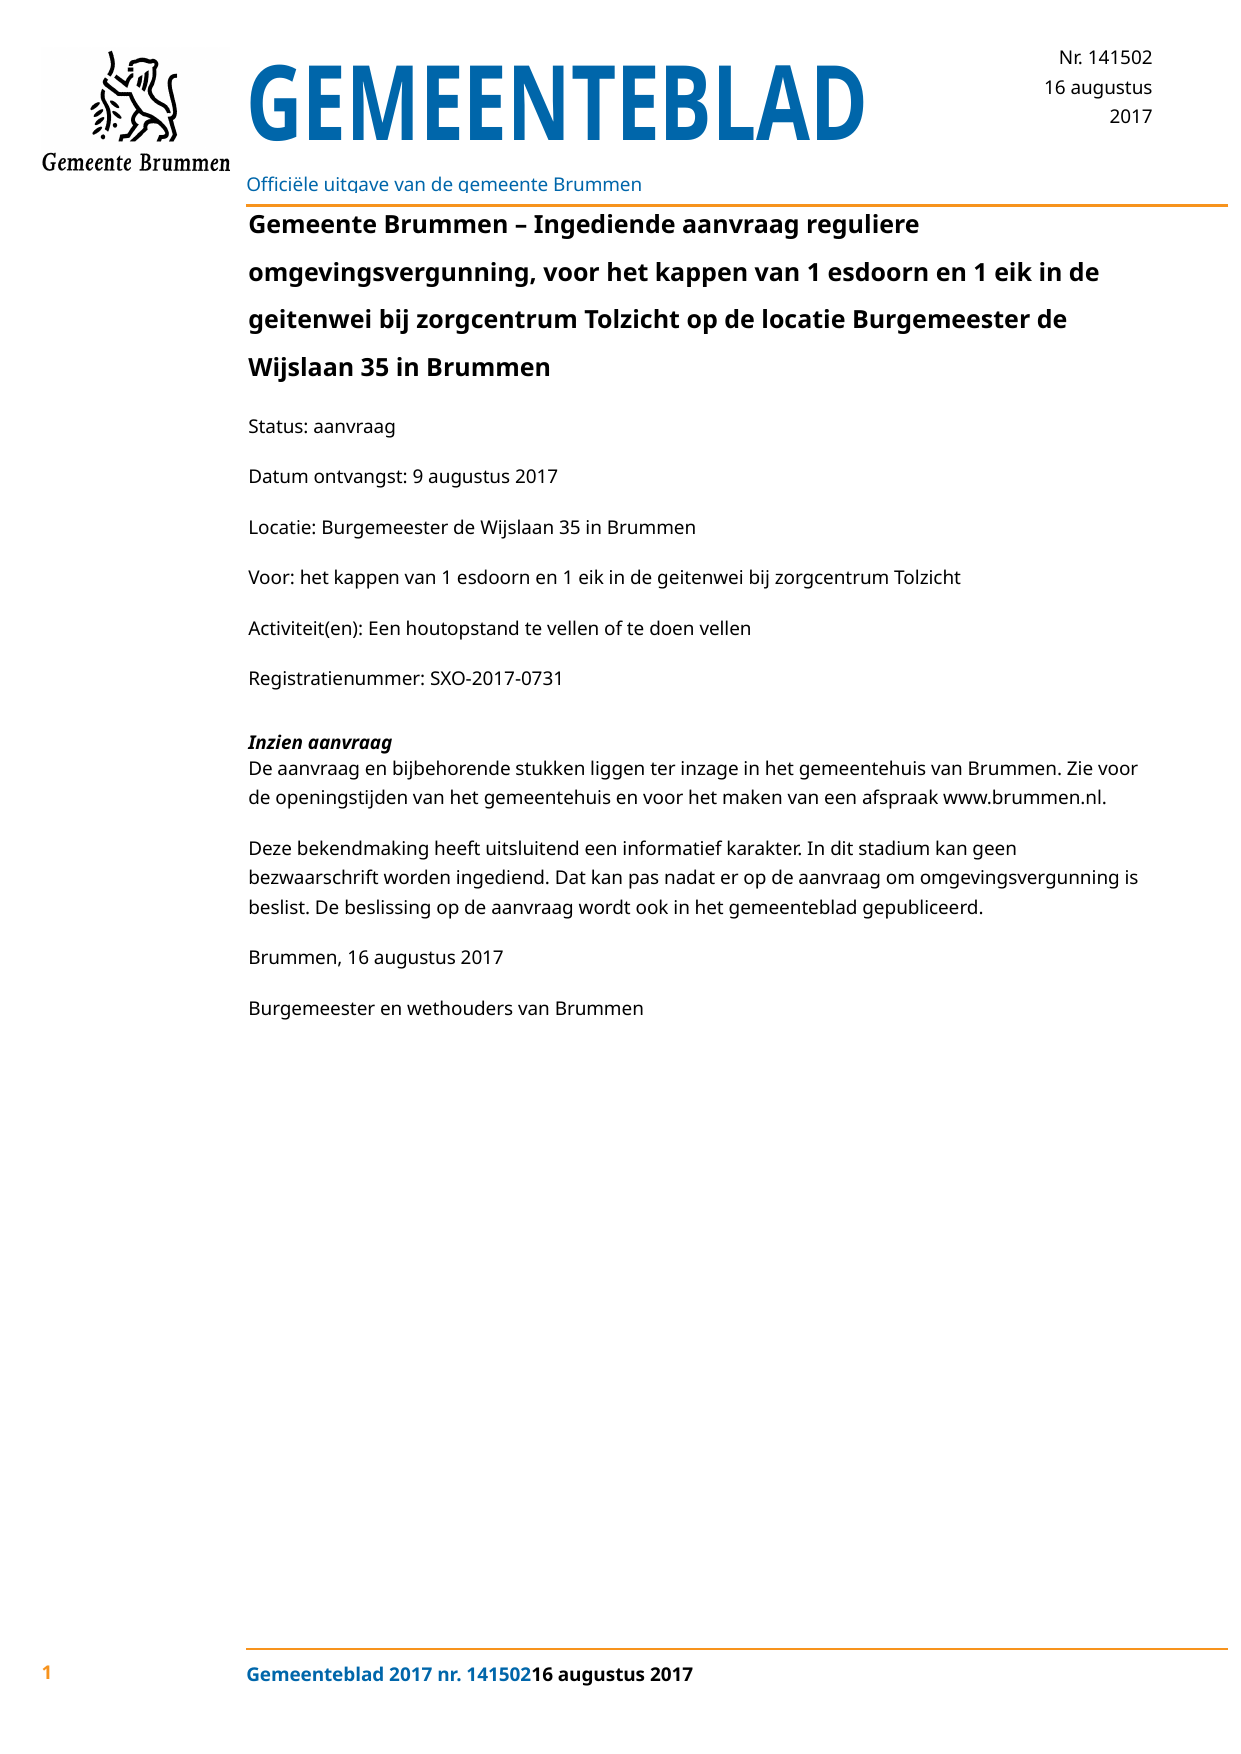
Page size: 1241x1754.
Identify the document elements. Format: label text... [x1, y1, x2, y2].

text Locatie: Burgemeester de Wijslaan 35 in Brummen [248, 514, 1152, 540]
text Inzien aanvraag [248, 729, 1152, 755]
text Burgemeester en wethouders van Brummen [248, 995, 1152, 1021]
text Deze bekendmaking heeft uitsluitend een informatief karakter. In dit stadium kan geen bezwaarschrift worden ingediend. Dat kan pas nadat er op de aanvraag om omgevingsvergunning is beslist. De beslissing op de aanvraag wordt ook in het gemeenteblad gepubliceerd. [248, 835, 1152, 920]
text Voor: het kappen van 1 esdoorn en 1 eik in de geitenwei bij zorgcentrum Tolzicht [248, 564, 1152, 590]
picture [41, 47, 231, 172]
text Registratienummer: SXO-2017-0731 [248, 665, 1152, 691]
text Activiteit(en): Een houtopstand te vellen of te doen vellen [248, 615, 1152, 641]
text Datum ontvangst: 9 augustus 2017 [248, 463, 1152, 489]
text Gemeente Brummen – Ingediende aanvraag reguliere omgevingsvergunning, voor het kappen van 1 esdoorn en 1 eik in de geitenwei bij zorgcentrum Tolzicht op de locatie Burgemeester de Wijslaan 35 in Brummen [248, 207, 1152, 384]
text Status: aanvraag [248, 413, 1152, 439]
text Brummen, 16 augustus 2017 [248, 944, 1152, 970]
text De aanvraag en bijbehorende stukken liggen ter inzage in het gemeentehuis van Brummen. Zie voor de openingstijden van het gemeentehuis en voor het maken van een afspraak www.brummen.nl. [248, 755, 1152, 810]
